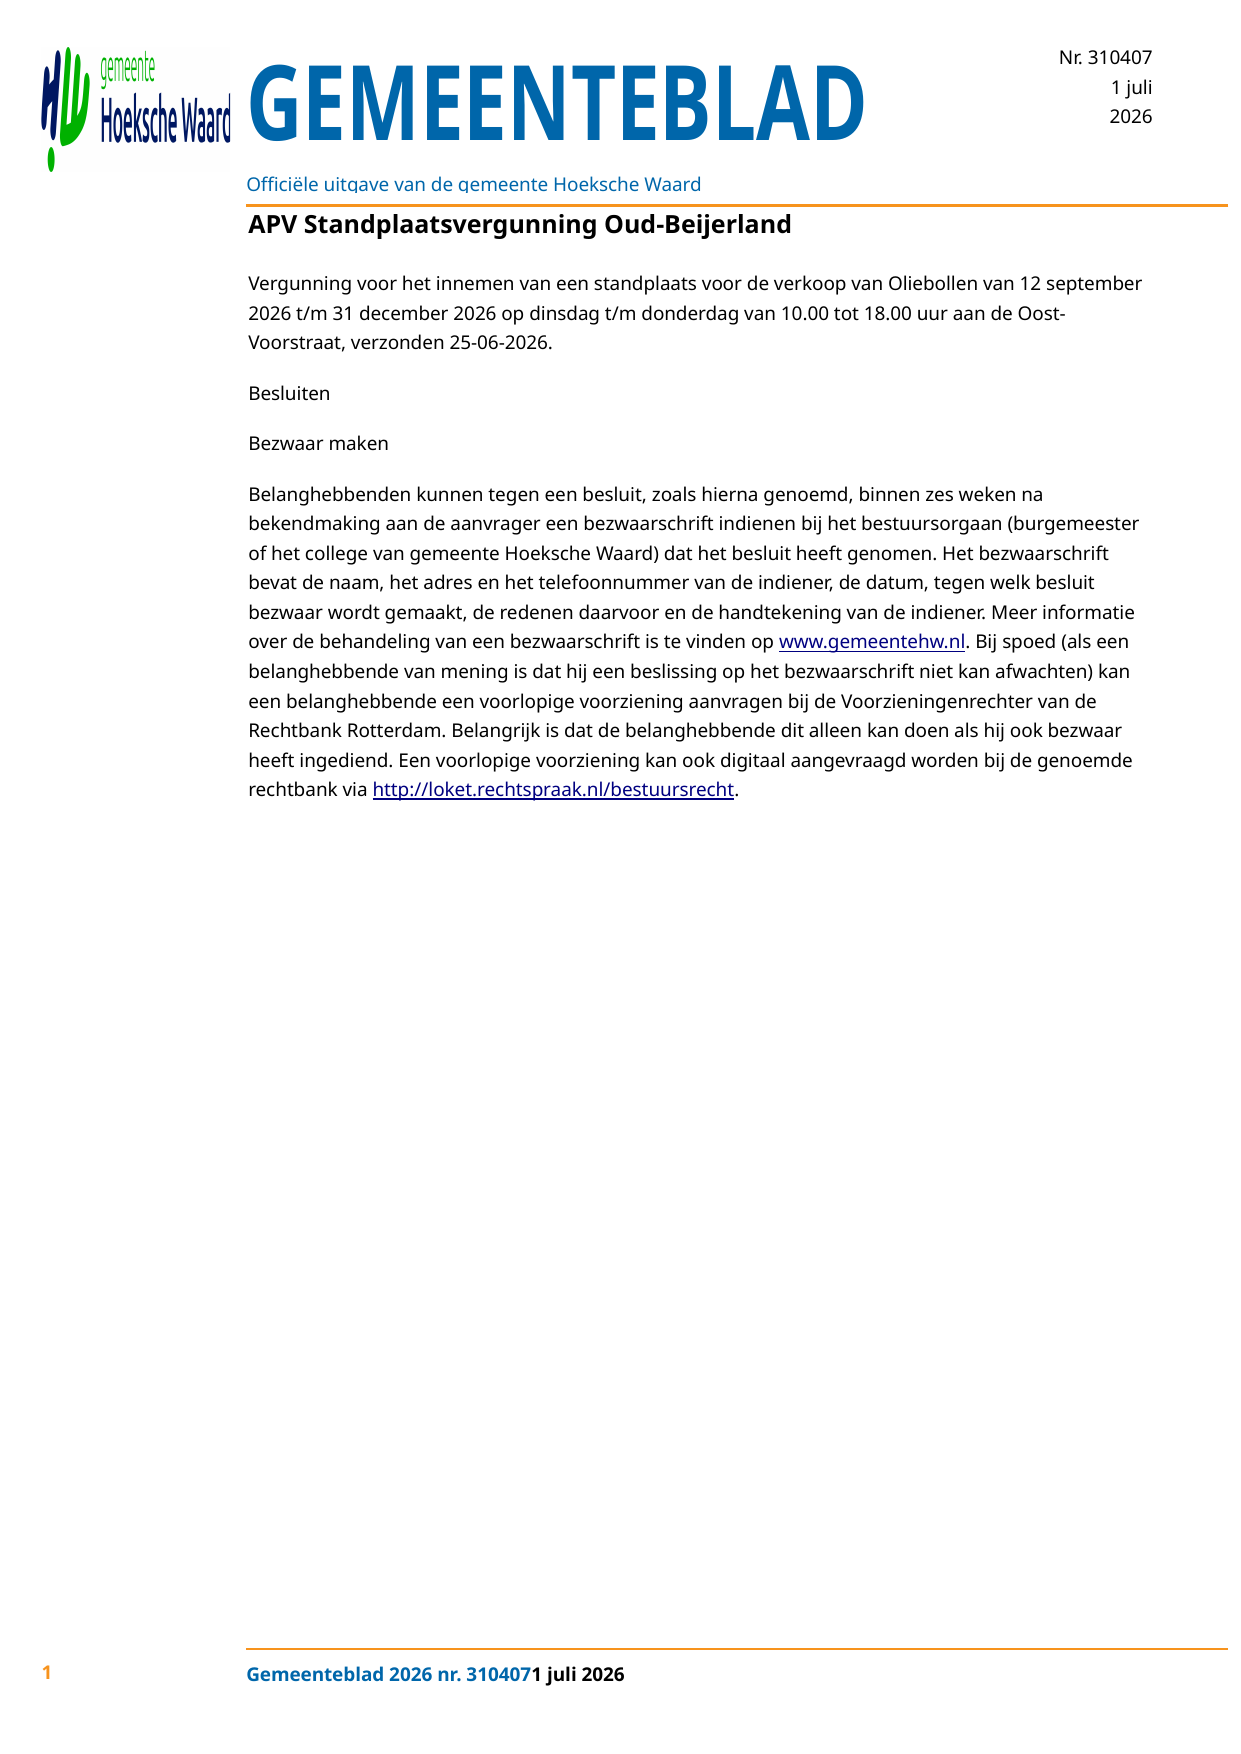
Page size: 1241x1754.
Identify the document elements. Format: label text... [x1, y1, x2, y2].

text APV Standplaatsvergunning Oud-Beijerland [248, 207, 1152, 241]
text Vergunning voor het innemen van een standplaats voor de verkoop van Oliebollen van 12 september 2026 t/m 31 december 2026 op dinsdag t/m donderdag van 10.00 tot 18.00 uur aan de Oost-Voorstraat, verzonden 25-06-2026. [248, 270, 1152, 355]
text Belanghebbenden kunnen tegen een besluit, zoals hierna genoemd, binnen zes weken na bekendmaking aan de aanvrager een bezwaarschrift indienen bij het bestuursorgaan (burgemeester of het college van gemeente Hoeksche Waard) dat het besluit heeft genomen. Het bezwaarschrift bevat de naam, het adres en het telefoonnummer van de indiener, de datum, tegen welk besluit bezwaar wordt gemaakt, de redenen daarvoor en de handtekening van de indiener. Meer informatie over de behandeling van een bezwaarschrift is te vinden op www.gemeentehw.nl. Bij spoed (als een belanghebbende van mening is dat hij een beslissing op het bezwaarschrift niet kan afwachten) kan een belanghebbende een voorlopige voorziening aanvragen bij de Voorzieningenrechter van de Rechtbank Rotterdam. Belangrijk is dat de belanghebbende dit alleen kan doen als hij ook bezwaar heeft ingediend. Een voorlopige voorziening kan ook digitaal aangevraagd worden bij de genoemde rechtbank via http://loket.rechtspraak.nl/bestuursrecht. [248, 481, 1152, 802]
text Bezwaar maken [248, 430, 1152, 456]
text Besluiten [248, 380, 1152, 406]
picture [41, 47, 231, 172]
